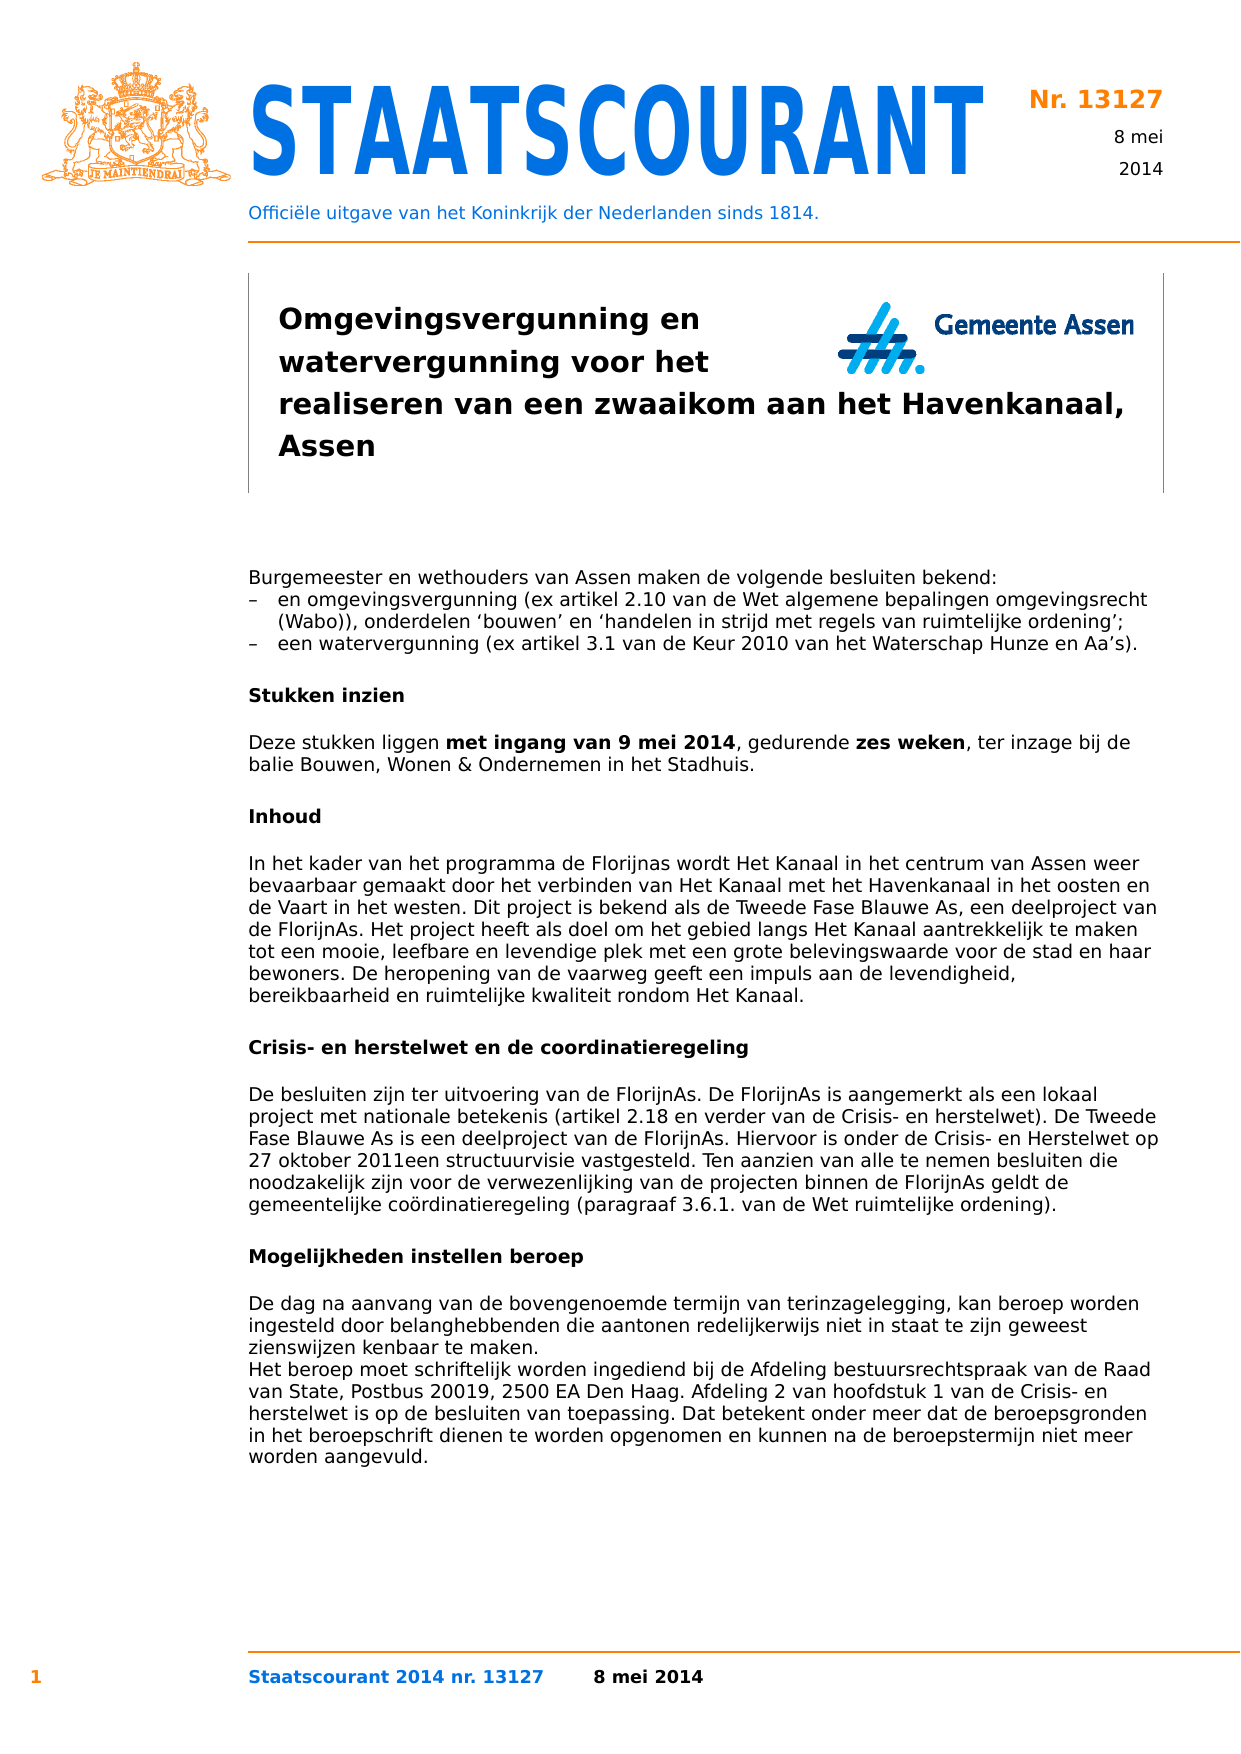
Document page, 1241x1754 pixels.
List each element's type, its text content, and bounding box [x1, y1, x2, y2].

picture [838, 302, 1134, 374]
text De dag na aanvang van de bovengenoemde termijn van terinzagelegging, kan beroep worden ingesteld door belanghebbenden die aantonen redelijkerwijs niet in staat te zijn geweest zienswijzen kenbaar te maken. [248, 1293, 1163, 1358]
table_cell 8 mei [998, 121, 1240, 153]
subtitle Mogelijkheden instellen beroep [248, 1246, 1163, 1268]
table_cell Officiële uitgave van het Koninkrijk der Nederlanden sinds 1814. [248, 203, 1240, 241]
picture [41, 62, 231, 186]
text – en omgevingsvergunning (ex artikel 2.10 van de Wet algemene bepalingen omgevingsrecht (Wabo)), onderdelen ‘bouwen’ en ‘handelen in strijd met regels van ruimtelijke ordening’; [248, 589, 1163, 633]
text – een watervergunning (ex artikel 3.1 van de Keur 2010 van het Waterschap Hunze en Aa’s). [248, 633, 1163, 655]
table_header STAATSCOURANT [248, 62, 998, 203]
text De besluiten zijn ter uitvoering van de FlorijnAs. De FlorijnAs is aangemerkt als een lokaal project met nationale betekenis (artikel 2.18 en verder van de Crisis- en herstelwet). De Tweede Fase Blauwe As is een deelproject van de FlorijnAs. Hiervoor is onder de Crisis- en Herstelwet op 27 oktober 2011een structuurvisie vastgesteld. Ten aanzien van alle te nemen besluiten die noodzakelijk zijn voor de verwezenlijking van de projecten binnen de FlorijnAs geldt de gemeentelijke coördinatieregeling (paragraaf 3.6.1. van de Wet ruimtelijke ordening). [248, 1084, 1163, 1216]
subtitle Stukken inzien [248, 685, 1163, 707]
table_cell 2014 [998, 153, 1240, 203]
table_header Nr. 13127 [998, 62, 1240, 121]
text In het kader van het programma de Florijnas wordt Het Kanaal in het centrum van Assen weer bevaarbaar gemaakt door het verbinden van Het Kanaal met het Havenkanaal in het oosten en de Vaart in het westen. Dit project is bekend als de Tweede Fase Blauwe As, een deelproject van de FlorijnAs. Het project heeft als doel om het gebied langs Het Kanaal aantrekkelijk te maken tot een mooie, leefbare en levendige plek met een grote belevingswaarde voor de stad en haar bewoners. De heropening van de vaarweg geeft een impuls aan de levendigheid, bereikbaarheid en ruimtelijke kwaliteit rondom Het Kanaal. [248, 853, 1163, 1007]
text Het beroep moet schriftelijk worden ingediend bij de Afdeling bestuursrechtspraak van de Raad van State, Postbus 20019, 2500 EA Den Haag. Afdeling 2 van hoofdstuk 1 van de Crisis- en herstelwet is op de besluiten van toepassing. Dat betekent onder meer dat de beroepsgronden in het beroepschrift dienen te worden opgenomen en kunnen na de beroepstermijn niet meer worden aangevuld. [248, 1358, 1163, 1468]
subtitle Inhoud [248, 806, 1163, 828]
subtitle Crisis- en herstelwet en de coordinatieregeling [248, 1037, 1163, 1059]
text Deze stukken liggen met ingang van 9 mei 2014, gedurende zes weken, ter inzage bij de balie Bouwen, Wonen & Ondernemen in het Stadhuis. [248, 732, 1163, 776]
table_header [25, 62, 248, 241]
text Burgemeester en wethouders van Assen maken de volgende besluiten bekend: [248, 567, 1163, 589]
subtitle Omgevingsvergunning en watervergunning voor het realiseren van een zwaaikom aan het Havenkanaal, Assen [249, 273, 1163, 493]
